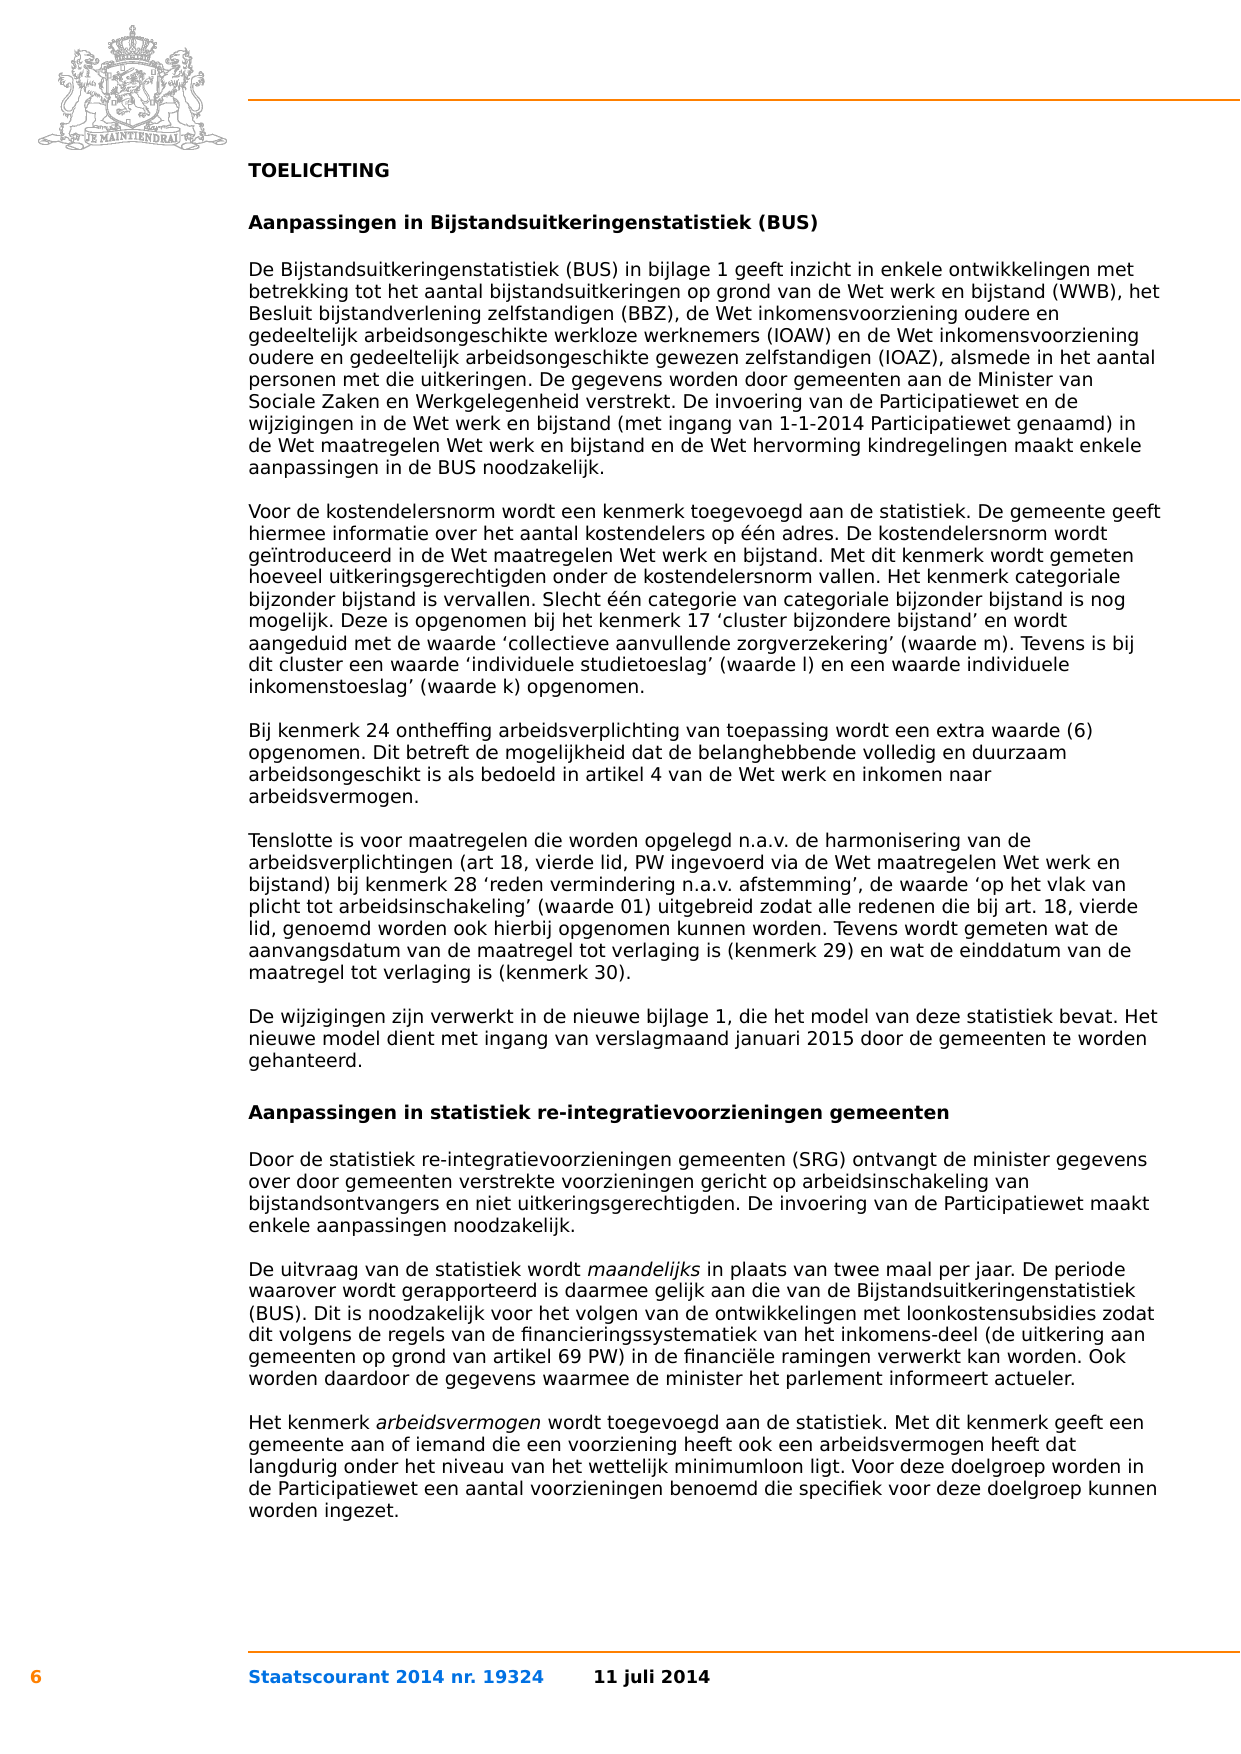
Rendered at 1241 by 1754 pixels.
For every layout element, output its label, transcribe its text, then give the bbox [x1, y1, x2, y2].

text Het kenmerk arbeidsvermogen wordt toegevoegd aan de statistiek. Met dit kenmerk geeft een gemeente aan of iemand die een voorziening heeft ook een arbeidsvermogen heeft dat langdurig onder het niveau van het wettelijk minimumloon ligt. Voor deze doelgroep worden in de Participatiewet een aantal voorzieningen benoemd die specifiek voor deze doelgroep kunnen worden ingezet. [248, 1412, 1163, 1522]
text Tenslotte is voor maatregelen die worden opgelegd n.a.v. de harmonisering van de arbeidsverplichtingen (art 18, vierde lid, PW ingevoerd via de Wet maatregelen Wet werk en bijstand) bij kenmerk 28 ‘reden vermindering n.a.v. afstemming’, de waarde ‘op het vlak van plicht tot arbeidsinschakeling’ (waarde 01) uitgebreid zodat alle redenen die bij art. 18, vierde lid, genoemd worden ook hierbij opgenomen kunnen worden. Tevens wordt gemeten wat de aanvangsdatum van de maatregel tot verlaging is (kenmerk 29) en wat de einddatum van de maatregel tot verlaging is (kenmerk 30). [248, 830, 1163, 984]
text De Bijstandsuitkeringenstatistiek (BUS) in bijlage 1 geeft inzicht in enkele ontwikkelingen met betrekking tot het aantal bijstandsuitkeringen op grond van de Wet werk en bijstand (WWB), het Besluit bijstandverlening zelfstandigen (BBZ), de Wet inkomensvoorziening oudere en gedeeltelijk arbeidsongeschikte werkloze werknemers (IOAW) en de Wet inkomensvoorziening oudere en gedeeltelijk arbeidsongeschikte gewezen zelfstandigen (IOAZ), alsmede in het aantal personen met die uitkeringen. De gegevens worden door gemeenten aan de Minister van Sociale Zaken en Werkgelegenheid verstrekt. De invoering van de Participatiewet en de wijzigingen in de Wet werk en bijstand (met ingang van 1-1-2014 Participatiewet genaamd) in de Wet maatregelen Wet werk en bijstand en de Wet hervorming kindregelingen maakt enkele aanpassingen in de BUS noodzakelijk. [248, 259, 1163, 479]
subtitle Aanpassingen in statistiek re-integratievoorzieningen gemeenten [248, 1102, 1163, 1124]
text Bij kenmerk 24 ontheffing arbeidsverplichting van toepassing wordt een extra waarde (6) opgenomen. Dit betreft de mogelijkheid dat de belanghebbende volledig en duurzaam arbeidsongeschikt is als bedoeld in artikel 4 van de Wet werk en inkomen naar arbeidsvermogen. [248, 720, 1163, 808]
subtitle Aanpassingen in Bijstandsuitkeringenstatistiek (BUS) [248, 212, 1163, 234]
text De uitvraag van de statistiek wordt maandelijks in plaats van twee maal per jaar. De periode waarover wordt gerapporteerd is daarmee gelijk aan die van de Bijstandsuitkeringenstatistiek (BUS). Dit is noodzakelijk voor het volgen van de ontwikkelingen met loonkostensubsidies zodat dit volgens de regels van de financieringssystematiek van het inkomens-deel (de uitkering aan gemeenten op grond van artikel 69 PW) in de financiële ramingen verwerkt kan worden. Ook worden daardoor de gegevens waarmee de minister het parlement informeert actueler. [248, 1258, 1163, 1390]
text Voor de kostendelersnorm wordt een kenmerk toegevoegd aan de statistiek. De gemeente geeft hiermee informatie over het aantal kostendelers op één adres. De kostendelersnorm wordt geïntroduceerd in de Wet maatregelen Wet werk en bijstand. Met dit kenmerk wordt gemeten hoeveel uitkeringsgerechtigden onder de kostendelersnorm vallen. Het kenmerk categoriale bijzonder bijstand is vervallen. Slecht één categorie van categoriale bijzonder bijstand is nog mogelijk. Deze is opgenomen bij het kenmerk 17 ‘cluster bijzondere bijstand’ en wordt aangeduid met de waarde ‘collectieve aanvullende zorgverzekering’ (waarde m). Tevens is bij dit cluster een waarde ‘individuele studietoeslag’ (waarde l) en een waarde individuele inkomenstoeslag’ (waarde k) opgenomen. [248, 501, 1163, 698]
subtitle TOELICHTING [248, 160, 1163, 182]
picture [38, 25, 227, 150]
text De wijzigingen zijn verwerkt in de nieuwe bijlage 1, die het model van deze statistiek bevat. Het nieuwe model dient met ingang van verslagmaand januari 2015 door de gemeenten te worden gehanteerd. [248, 1006, 1163, 1072]
text Door de statistiek re-integratievoorzieningen gemeenten (SRG) ontvangt de minister gegevens over door gemeenten verstrekte voorzieningen gericht op arbeidsinschakeling van bijstandsontvangers en niet uitkeringsgerechtigden. De invoering van de Participatiewet maakt enkele aanpassingen noodzakelijk. [248, 1149, 1163, 1237]
